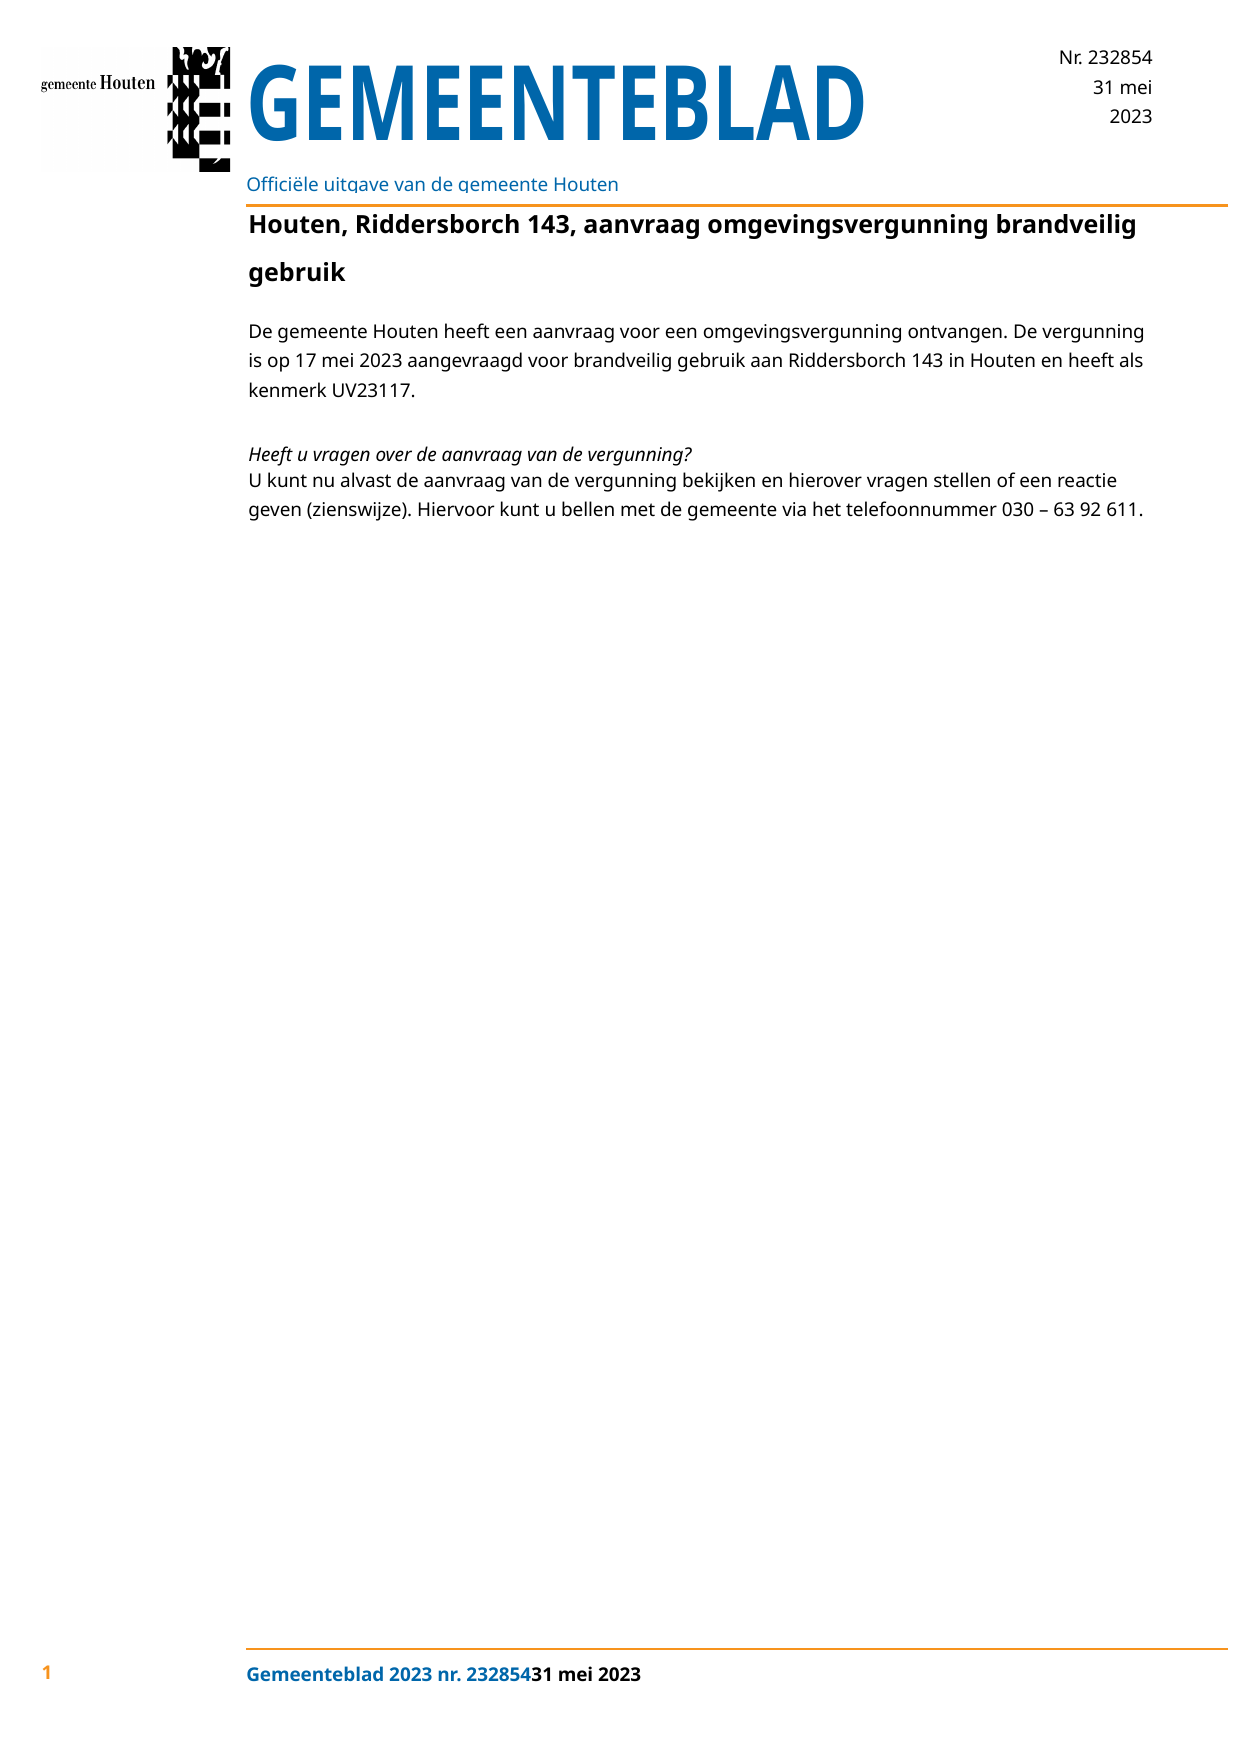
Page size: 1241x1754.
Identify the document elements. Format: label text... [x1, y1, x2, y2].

text U kunt nu alvast de aanvraag van de vergunning bekijken en hierover vragen stellen of een reactie geven (zienswijze). Hiervoor kunt u bellen met de gemeente via het telefoonnummer 030 – 63 92 611. [248, 467, 1152, 522]
text De gemeente Houten heeft een aanvraag voor een omgevingsvergunning ontvangen. De vergunning is op 17 mei 2023 aangevraagd voor brandveilig gebruik aan Riddersborch 143 in Houten en heeft als kenmerk UV23117. [248, 318, 1152, 403]
picture [41, 47, 231, 172]
text Heeft u vragen over de aanvraag van de vergunning? [248, 441, 1152, 467]
text Houten, Riddersborch 143, aanvraag omgevingsvergunning brandveilig gebruik [248, 207, 1152, 288]
